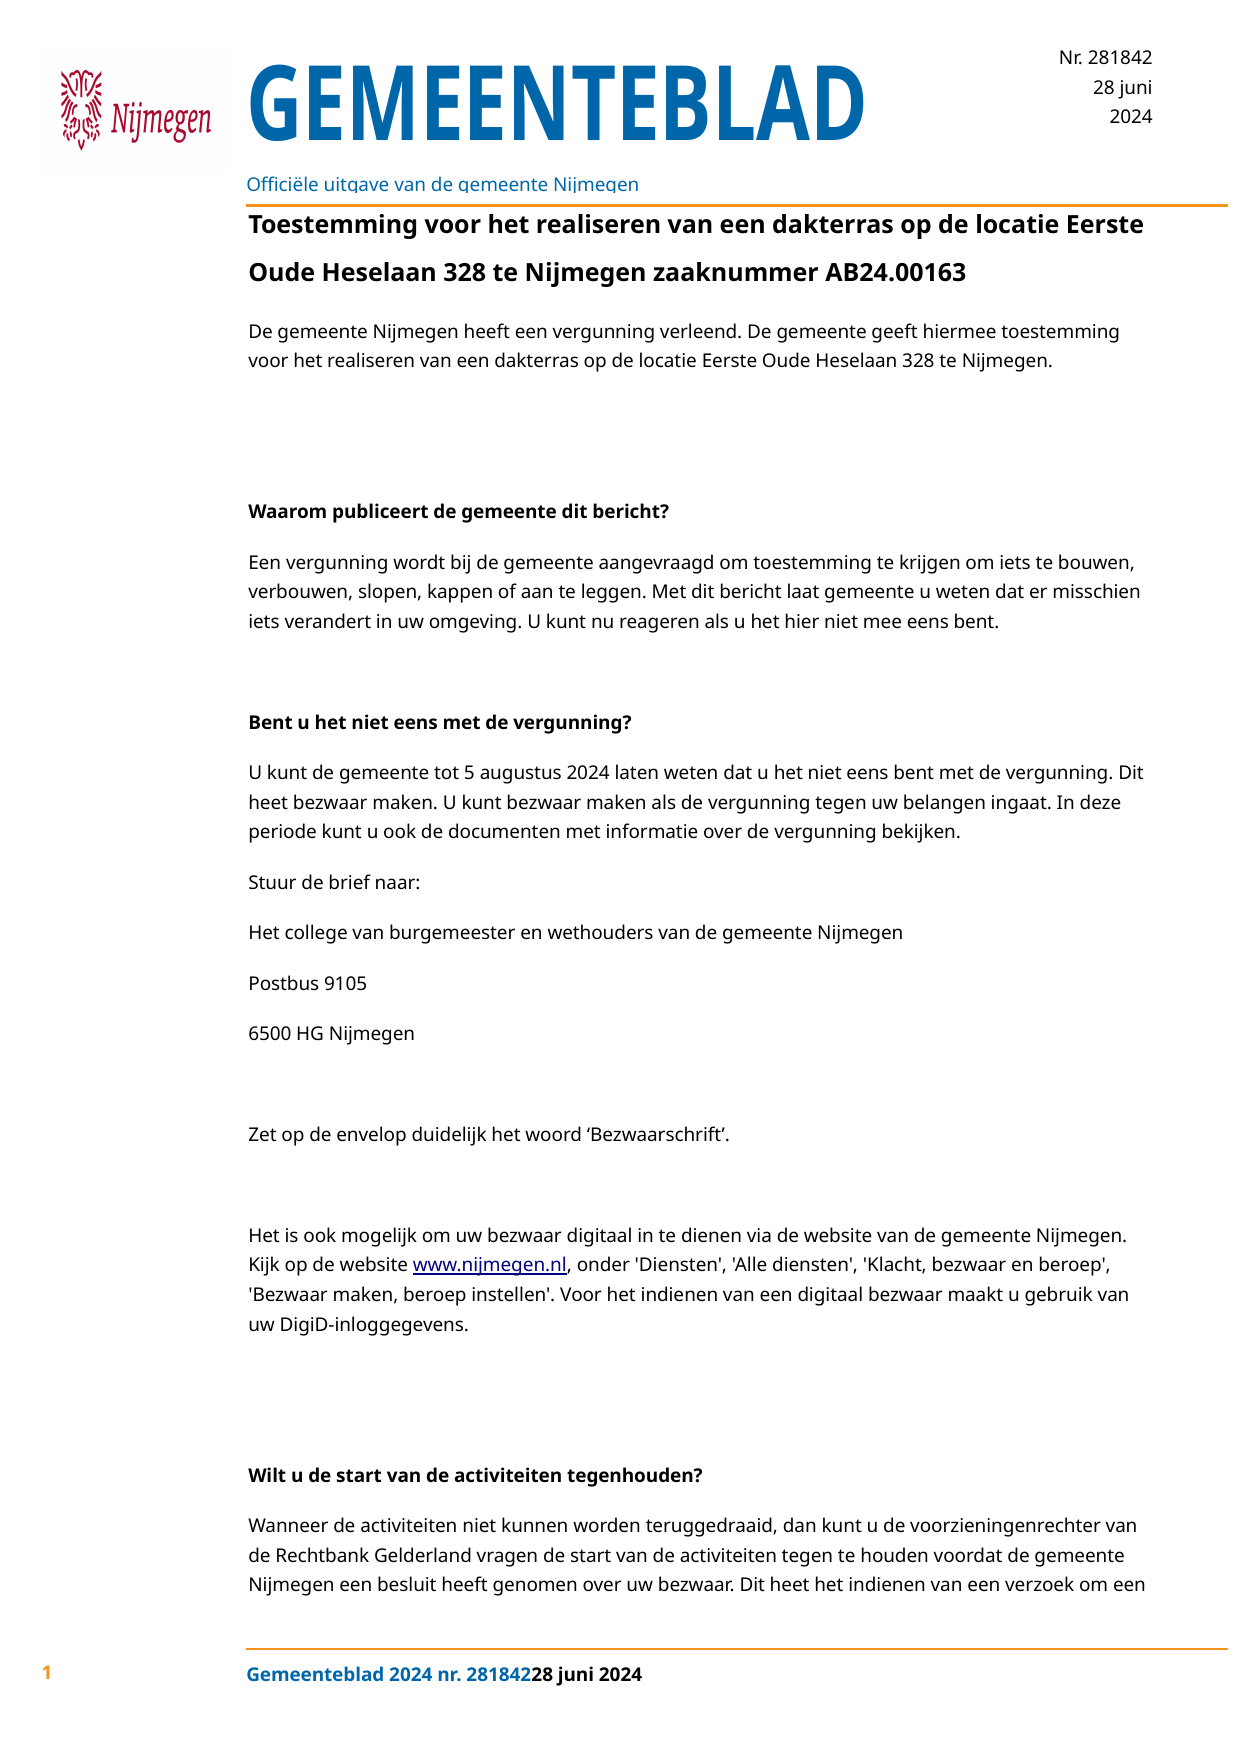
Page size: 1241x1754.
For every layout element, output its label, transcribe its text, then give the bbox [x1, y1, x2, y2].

text De gemeente Nijmegen heeft een vergunning verleend. De gemeente geeft hiermee toestemming voor het realiseren van een dakterras op de locatie Eerste Oude Heselaan 328 te Nijmegen. [248, 318, 1152, 373]
text Waarom publiceert de gemeente dit bericht? [248, 499, 1152, 524]
text 6500 HG Nijmegen [248, 1020, 1152, 1046]
text Bent u het niet eens met de vergunning? [248, 709, 1152, 735]
text Stuur de brief naar: [248, 869, 1152, 895]
text Postbus 9105 [248, 970, 1152, 996]
text Een vergunning wordt bij de gemeente aangevraagd om toestemming te krijgen om iets te bouwen, verbouwen, slopen, kappen of aan te leggen. Met dit bericht laat gemeente u weten dat er misschien iets verandert in uw omgeving. U kunt nu reageren als u het hier niet mee eens bent. [248, 549, 1152, 634]
text Toestemming voor het realiseren van een dakterras op de locatie Eerste Oude Heselaan 328 te Nijmegen zaaknummer AB24.00163 [248, 207, 1152, 288]
text Wilt u de start van de activiteiten tegenhouden? [248, 1462, 1152, 1488]
picture [41, 47, 231, 172]
text Zet op de envelop duidelijk het woord ‘Bezwaarschrift’. [248, 1121, 1152, 1147]
text Het is ook mogelijk om uw bezwaar digitaal in te dienen via de website van de gemeente Nijmegen. Kijk op de website www.nijmegen.nl, onder 'Diensten', 'Alle diensten', 'Klacht, bezwaar en beroep', 'Bezwaar maken, beroep instellen'. Voor het indienen van een digitaal bezwaar maakt u gebruik van uw DigiD-inloggegevens. [248, 1222, 1152, 1337]
text Wanneer de activiteiten niet kunnen worden teruggedraaid, dan kunt u de voorzieningenrechter van de Rechtbank Gelderland vragen de start van de activiteiten tegen te houden voordat de gemeente Nijmegen een besluit heeft genomen over uw bezwaar. Dit heet het indienen van een verzoek om een [248, 1512, 1152, 1597]
text Het college van burgemeester en wethouders van de gemeente Nijmegen [248, 919, 1152, 945]
text U kunt de gemeente tot 5 augustus 2024 laten weten dat u het niet eens bent met de vergunning. Dit heet bezwaar maken. U kunt bezwaar maken als de vergunning tegen uw belangen ingaat. In deze periode kunt u ook de documenten met informatie over de vergunning bekijken. [248, 759, 1152, 844]
